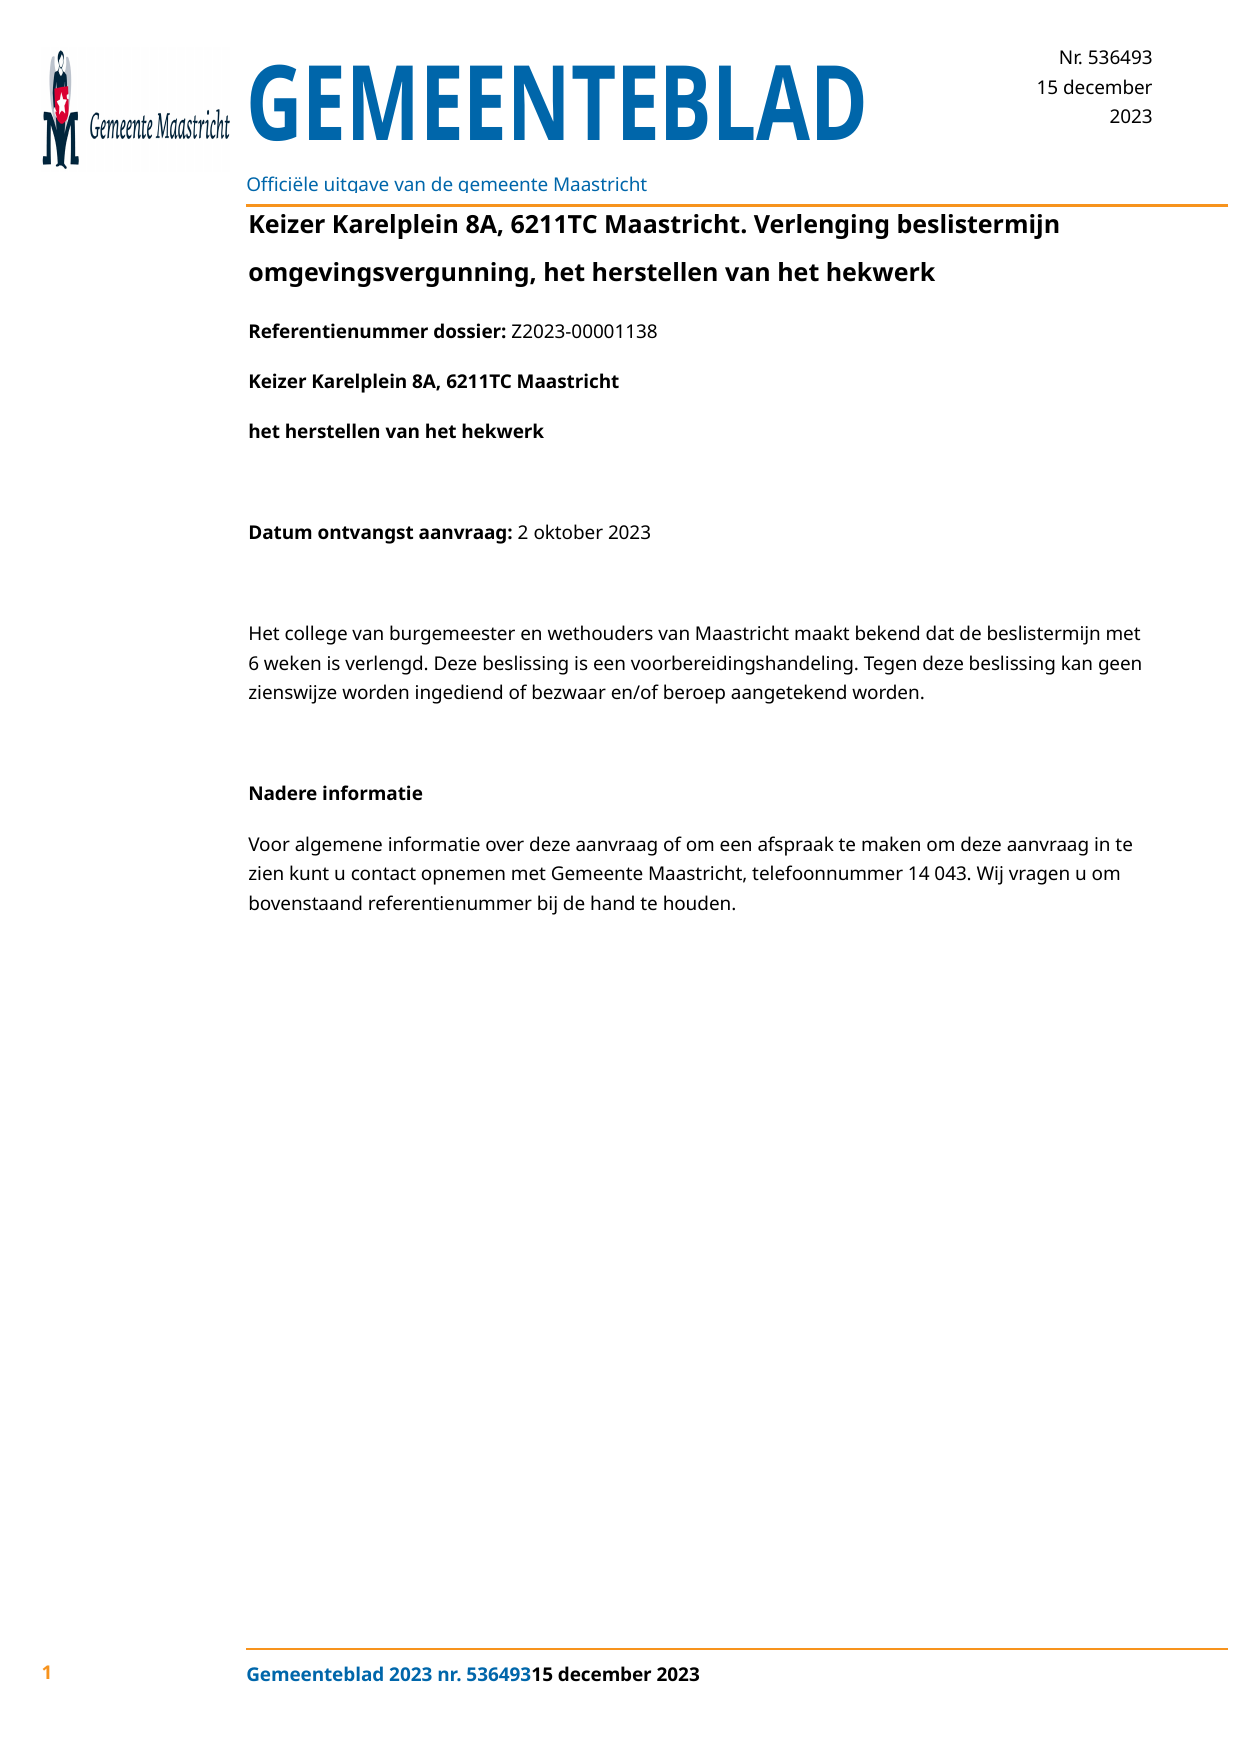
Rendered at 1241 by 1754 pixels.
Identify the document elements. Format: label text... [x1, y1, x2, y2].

text Voor algemene informatie over deze aanvraag of om een afspraak te maken om deze aanvraag in te zien kunt u contact opnemen met Gemeente Maastricht, telefoonnummer 14 043. Wij vragen u om bovenstaand referentienummer bij de hand te houden. [248, 831, 1152, 916]
text Datum ontvangst aanvraag: 2 oktober 2023 [248, 519, 1152, 545]
text Het college van burgemeester en wethouders van Maastricht maakt bekend dat de beslistermijn met 6 weken is verlengd. Deze beslissing is een voorbereidingshandeling. Tegen deze beslissing kan geen zienswijze worden ingediend of bezwaar en/of beroep aangetekend worden. [248, 620, 1152, 705]
text Referentienummer dossier: Z2023-00001138 [248, 318, 1152, 344]
text het herstellen van het hekwerk [248, 419, 1152, 444]
picture [41, 47, 231, 172]
text Nadere informatie [248, 780, 1152, 806]
text Keizer Karelplein 8A, 6211TC Maastricht. Verlenging beslistermijn omgevingsvergunning, het herstellen van het hekwerk [248, 207, 1152, 288]
text Keizer Karelplein 8A, 6211TC Maastricht [248, 368, 1152, 394]
